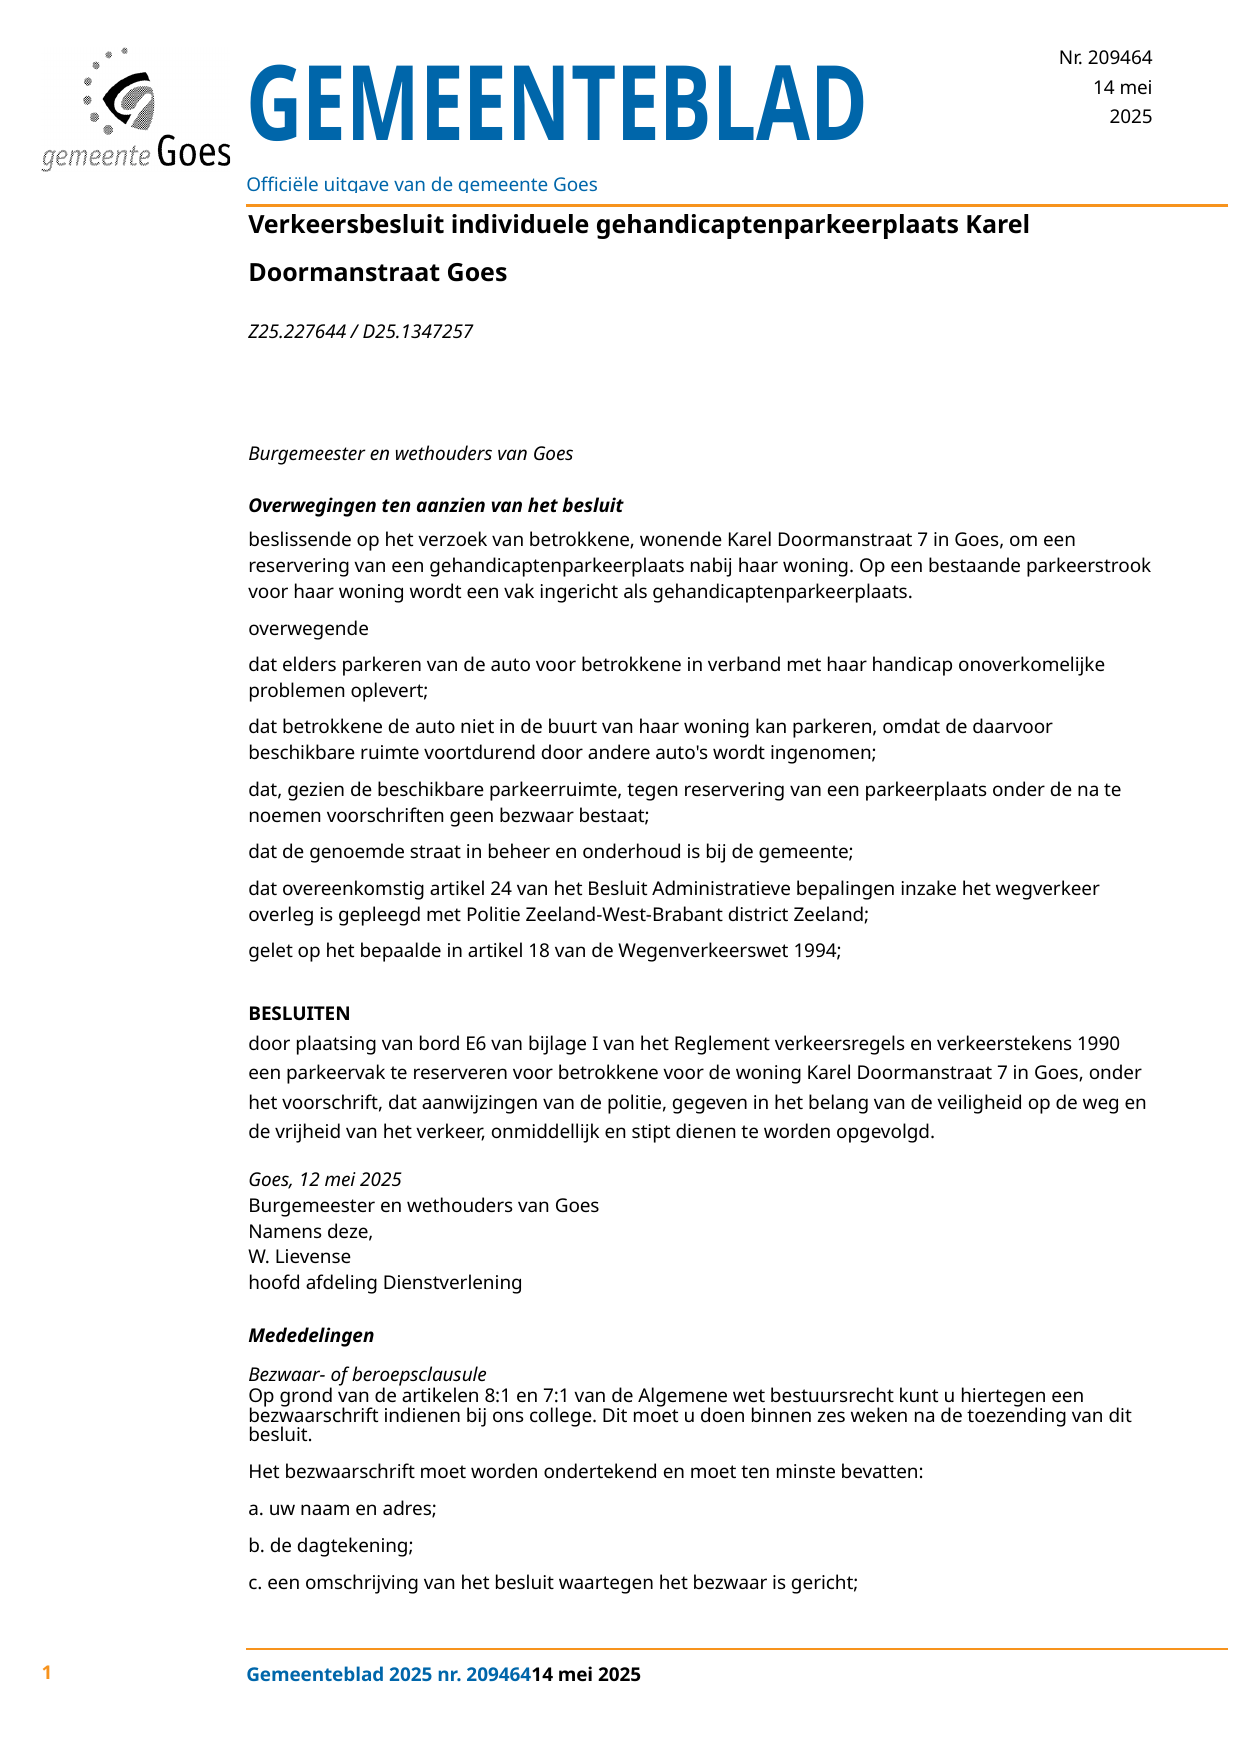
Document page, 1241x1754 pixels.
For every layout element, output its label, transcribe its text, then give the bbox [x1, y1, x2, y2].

text dat overeenkomstig artikel 24 van het Besluit Administratieve bepalingen inzake het wegverkeer overleg is gepleegd met Politie Zeeland-West-Brabant district Zeeland; [248, 875, 1152, 927]
text dat de genoemde straat in beheer en onderhoud is bij de gemeente; [248, 838, 1152, 864]
text door plaatsing van bord E6 van bijlage I van het Reglement verkeersregels en verkeerstekens 1990 een parkeervak te reserveren voor betrokkene voor de woning Karel Doormanstraat 7 in Goes, onder het voorschrift, dat aanwijzingen van de politie, gegeven in het belang van de veiligheid op de weg en de vrijheid van het verkeer, onmiddellijk en stipt dienen te worden opgevolgd. [248, 1030, 1152, 1144]
text W. Lievense [248, 1244, 1152, 1269]
text dat betrokkene de auto niet in de buurt van haar woning kan parkeren, omdat de daarvoor beschikbare ruimte voortdurend door andere auto's wordt ingenomen; [248, 714, 1152, 765]
text overwegende [248, 615, 1152, 640]
text dat, gezien de beschikbare parkeerruimte, tegen reservering van een parkeerplaats onder de na te noemen voorschriften geen bezwaar bestaat; [248, 776, 1152, 828]
text Mededelingen [248, 1322, 1152, 1348]
text gelet op het bepaalde in artikel 18 van de Wegenverkeerswet 1994; [248, 938, 1152, 963]
text dat elders parkeren van de auto voor betrokkene in verband met haar handicap onoverkomelijke problemen oplevert; [248, 651, 1152, 703]
text Het bezwaarschrift moet worden ondertekend en moet ten minste bevatten: [248, 1463, 1152, 1482]
text Bezwaar- of beroepsclausule [248, 1362, 1152, 1387]
text Burgemeester en wethouders van Goes [248, 1192, 1152, 1218]
text a. uw naam en adres; [248, 1500, 1152, 1519]
text Op grond van de artikelen 8:1 en 7:1 van de Algemene wet bestuursrecht kunt u hiertegen een bezwaarschrift indienen bij ons college. Dit moet u doen binnen zes weken na de toezending van dit besluit. [248, 1387, 1152, 1445]
text hoofd afdeling Dienstverlening [248, 1269, 1152, 1295]
text Namens deze, [248, 1218, 1152, 1244]
text b. de dagtekening; [248, 1537, 1152, 1556]
text BESLUITEN [248, 1000, 1152, 1026]
text Overwegingen ten aanzien van het besluit [248, 492, 1152, 518]
text Burgemeester en wethouders van Goes [248, 440, 1152, 465]
picture [41, 47, 231, 172]
text beslissende op het verzoek van betrokkene, wonende Karel Doormanstraat 7 in Goes, om een reservering van een gehandicaptenparkeerplaats nabij haar woning. Op een bestaande parkeerstrook voor haar woning wordt een vak ingericht als gehandicaptenparkeerplaats. [248, 527, 1152, 604]
text Goes, 12 mei 2025 [248, 1166, 1152, 1192]
text c. een omschrijving van het besluit waartegen het bezwaar is gericht; [248, 1574, 1152, 1593]
text Verkeersbesluit individuele gehandicaptenparkeerplaats Karel Doormanstraat Goes [248, 207, 1152, 288]
text Z25.227644 / D25.1347257 [248, 318, 1152, 344]
